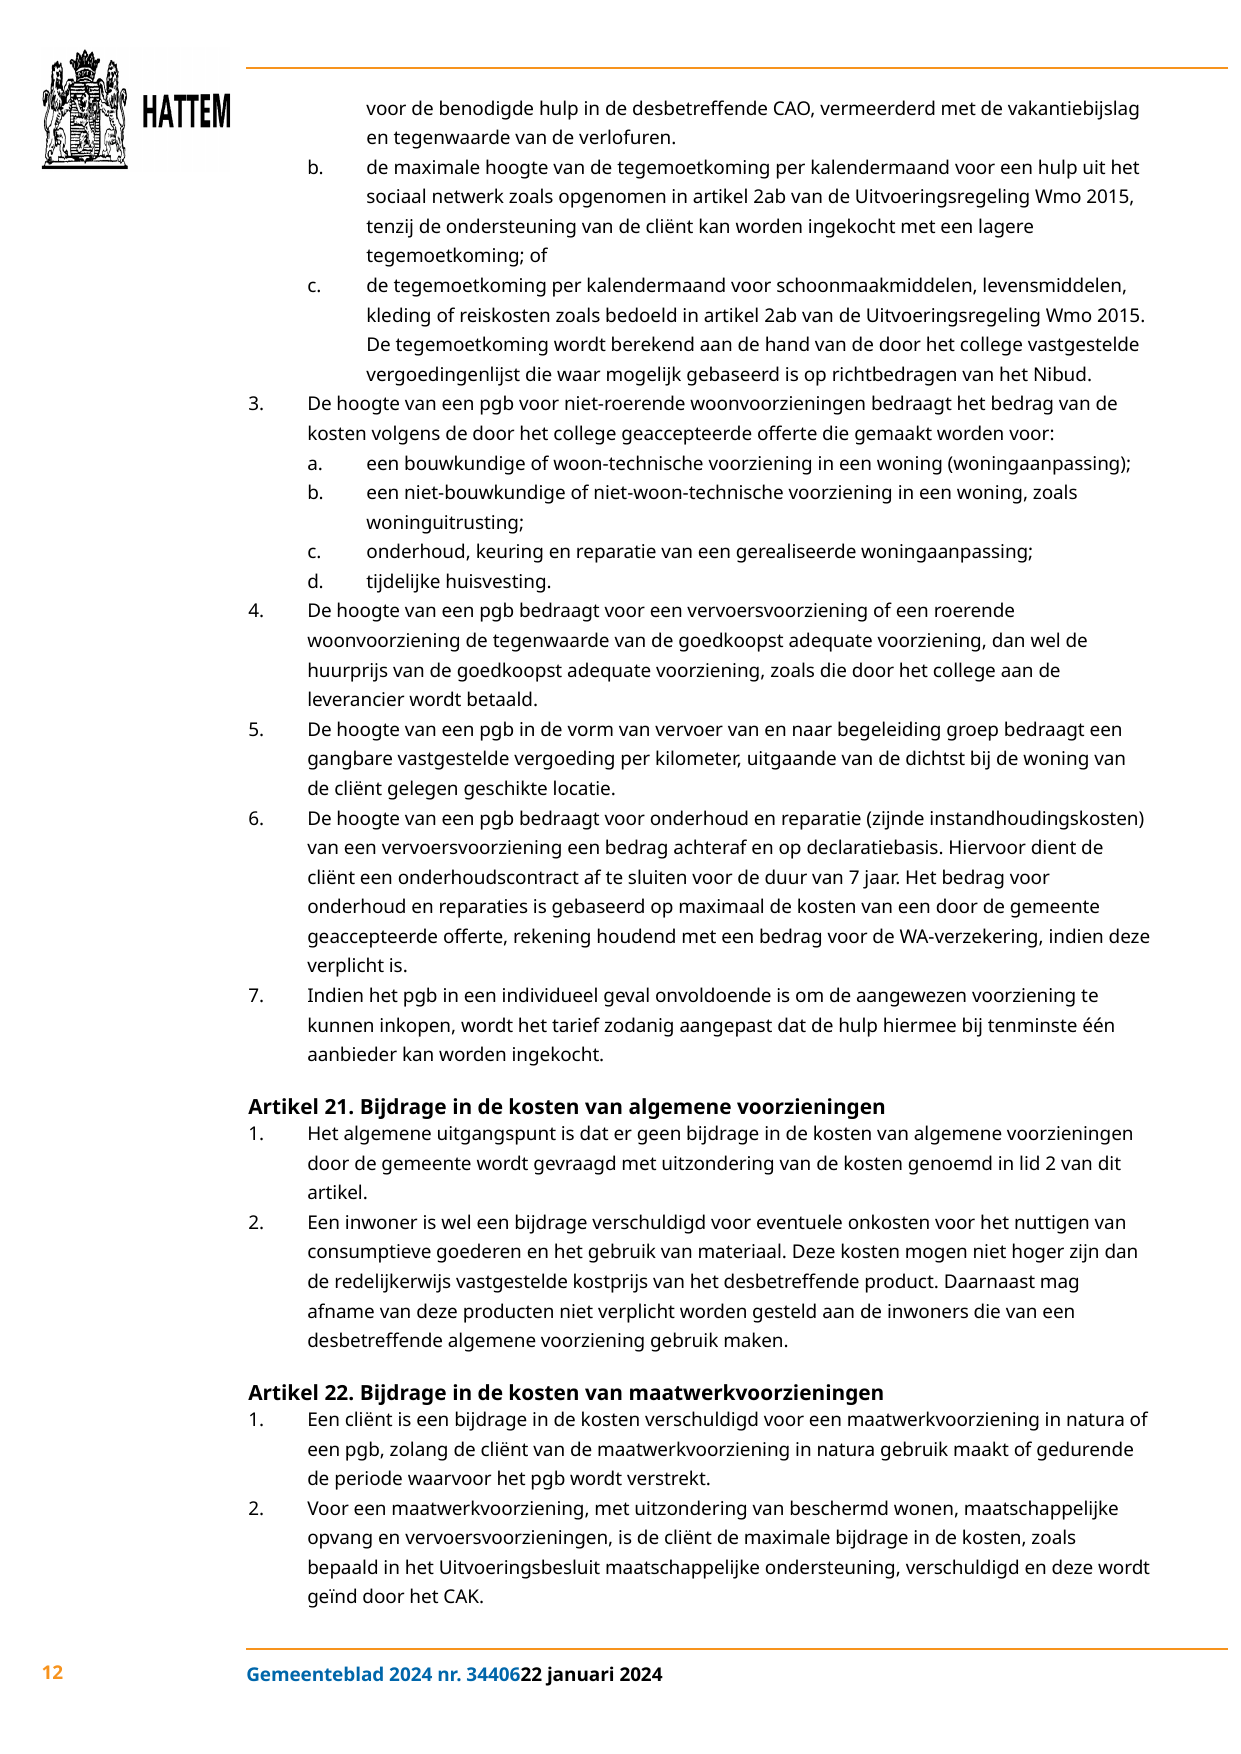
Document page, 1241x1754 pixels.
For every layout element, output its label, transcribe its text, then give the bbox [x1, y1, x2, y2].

picture [41, 47, 231, 172]
list een bouwkundige of woon-technische voorziening in een woning (woningaanpassing); [307, 450, 1152, 476]
list voor de benodigde hulp in de desbetreffende CAO, vermeerderd met de vakantiebijslag en tegenwaarde van de verlofuren. [307, 95, 1152, 150]
list De hoogte van een pgb bedraagt voor een vervoersvoorziening of een roerende woonvoorziening de tegenwaarde van de goedkoopst adequate voorziening, dan wel de huurprijs van de goedkoopst adequate voorziening, zoals die door het college aan de leverancier wordt betaald. [248, 598, 1152, 712]
list Indien het pgb in een individueel geval onvoldoende is om de aangewezen voorziening te kunnen inkopen, wordt het tarief zodanig aangepast dat de hulp hiermee bij tenminste één aanbieder kan worden ingekocht. [248, 982, 1152, 1067]
list Het algemene uitgangspunt is dat er geen bijdrage in de kosten van algemene voorzieningen door de gemeente wordt gevraagd met uitzondering van de kosten genoemd in lid 2 van dit artikel. [248, 1120, 1152, 1205]
list Voor een maatwerkvoorziening, met uitzondering van beschermd wonen, maatschappelijke opvang en vervoersvoorzieningen, is de cliënt de maximale bijdrage in de kosten, zoals bepaald in het Uitvoeringsbesluit maatschappelijke ondersteuning, verschuldigd en deze wordt geïnd door het CAK. [248, 1495, 1152, 1609]
text Artikel 22. Bijdrage in de kosten van maatwerkvoorzieningen [248, 1378, 1152, 1406]
list de maximale hoogte van de tegemoetkoming per kalendermaand voor een hulp uit het sociaal netwerk zoals opgenomen in artikel 2ab van de Uitvoeringsregeling Wmo 2015, tenzij de ondersteuning van de cliënt kan worden ingekocht met een lagere tegemoetkoming; of [307, 154, 1152, 268]
list de tegemoetkoming per kalendermaand voor schoonmaakmiddelen, levensmiddelen, kleding of reiskosten zoals bedoeld in artikel 2ab van de Uitvoeringsregeling Wmo 2015. De tegemoetkoming wordt berekend aan de hand van de door het college vastgestelde vergoedingenlijst die waar mogelijk gebaseerd is op richtbedragen van het Nibud. [307, 272, 1152, 387]
list De hoogte van een pgb in de vorm van vervoer van en naar begeleiding groep bedraagt een gangbare vastgestelde vergoeding per kilometer, uitgaande van de dichtst bij de woning van de cliënt gelegen geschikte locatie. [248, 716, 1152, 801]
list Een inwoner is wel een bijdrage verschuldigd voor eventuele onkosten voor het nuttigen van consumptieve goederen en het gebruik van materiaal. Deze kosten mogen niet hoger zijn dan de redelijkerwijs vastgestelde kostprijs van het desbetreffende product. Daarnaast mag afname van deze producten niet verplicht worden gesteld aan de inwoners die van een desbetreffende algemene voorziening gebruik maken. [248, 1209, 1152, 1353]
list een niet-bouwkundige of niet-woon-technische voorziening in een woning, zoals woninguitrusting; [307, 479, 1152, 535]
text Artikel 21. Bijdrage in de kosten van algemene voorzieningen [248, 1092, 1152, 1120]
list tijdelijke huisvesting. [307, 568, 1152, 594]
list De hoogte van een pgb voor niet-roerende woonvoorzieningen bedraagt het bedrag van de kosten volgens de door het college geaccepteerde offerte die gemaakt worden voor: [248, 391, 1152, 446]
list onderhoud, keuring en reparatie van een gerealiseerde woningaanpassing; [307, 538, 1152, 564]
list Een cliënt is een bijdrage in de kosten verschuldigd voor een maatwerkvoorziening in natura of een pgb, zolang de cliënt van de maatwerkvoorziening in natura gebruik maakt of gedurende de periode waarvoor het pgb wordt verstrekt. [248, 1406, 1152, 1491]
list De hoogte van een pgb bedraagt voor onderhoud en reparatie (zijnde instandhoudingskosten) van een vervoersvoorziening een bedrag achteraf en op declaratiebasis. Hiervoor dient de cliënt een onderhoudscontract af te sluiten voor de duur van 7 jaar. Het bedrag voor onderhoud en reparaties is gebaseerd op maximaal de kosten van een door de gemeente geaccepteerde offerte, rekening houdend met een bedrag voor de WA-verzekering, indien deze verplicht is. [248, 805, 1152, 978]
